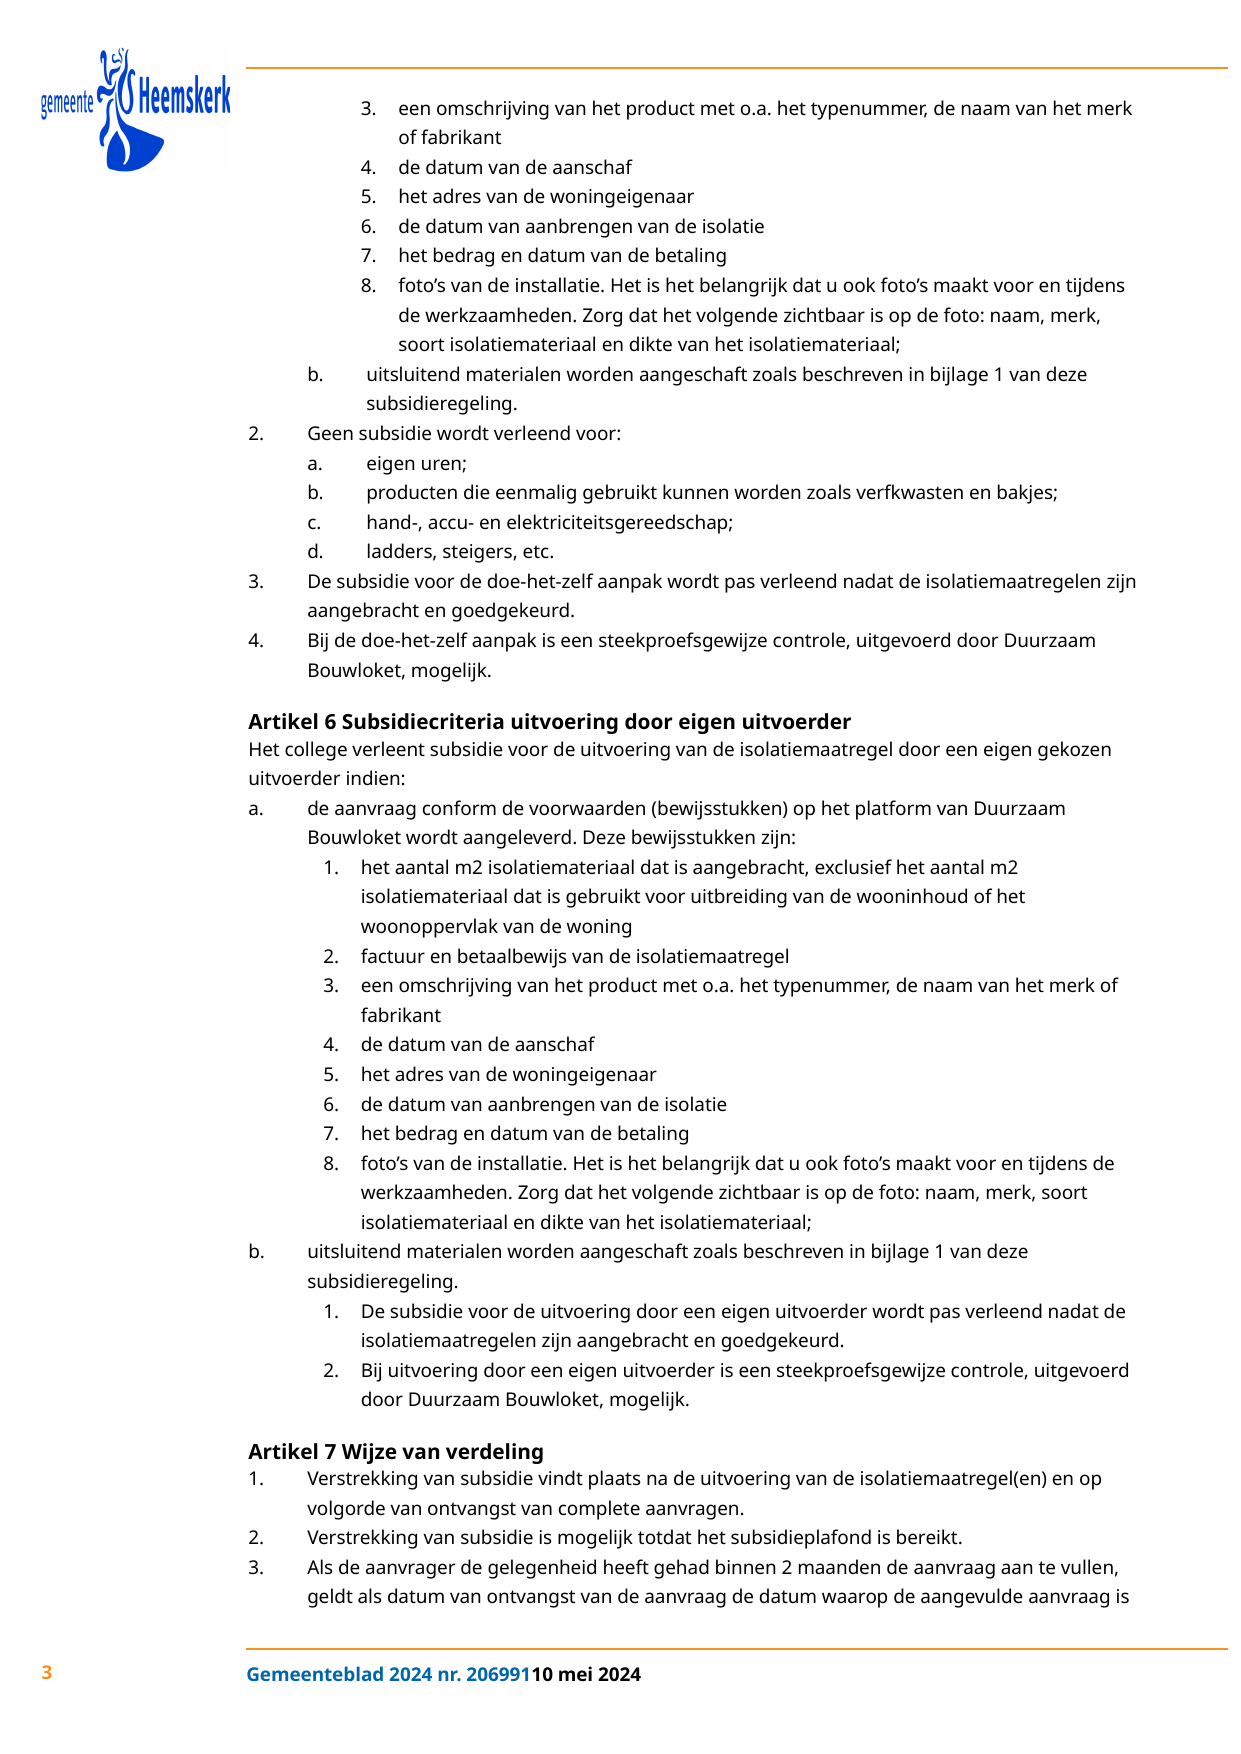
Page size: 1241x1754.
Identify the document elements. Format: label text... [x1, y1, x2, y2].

list Geen subsidie wordt verleend voor: [248, 420, 1152, 446]
text Artikel 7 Wijze van verdeling [248, 1437, 1152, 1465]
list het aantal m2 isolatiemateriaal dat is aangebracht, exclusief het aantal m2 isolatiemateriaal dat is gebruikt voor uitbreiding van de wooninhoud of het woonoppervlak van de woning [323, 854, 1152, 939]
list De subsidie voor de doe-het-zelf aanpak wordt pas verleend nadat de isolatiemaatregelen zijn aangebracht en goedgekeurd. [248, 568, 1152, 623]
list het bedrag en datum van de betaling [361, 243, 1152, 268]
list foto’s van de installatie. Het is het belangrijk dat u ook foto’s maakt voor en tijdens de werkzaamheden. Zorg dat het volgende zichtbaar is op de foto: naam, merk, soort isolatiemateriaal en dikte van het isolatiemateriaal; [323, 1150, 1152, 1235]
list ladders, steigers, etc. [307, 538, 1152, 564]
picture [41, 47, 231, 172]
list producten die eenmalig gebruikt kunnen worden zoals verfkwasten en bakjes; [307, 479, 1152, 505]
list de datum van de aanschaf [323, 1032, 1152, 1057]
list hand-, accu- en elektriciteitsgereedschap; [307, 509, 1152, 535]
list het adres van de woningeigenaar [361, 183, 1152, 209]
list Verstrekking van subsidie is mogelijk totdat het subsidieplafond is bereikt. [248, 1524, 1152, 1550]
list de datum van aanbrengen van de isolatie [323, 1091, 1152, 1116]
list een omschrijving van het product met o.a. het typenummer, de naam van het merk of fabrikant [361, 95, 1152, 150]
list de datum van aanbrengen van de isolatie [361, 213, 1152, 239]
list foto’s van de installatie. Het is het belangrijk dat u ook foto’s maakt voor en tijdens de werkzaamheden. Zorg dat het volgende zichtbaar is op de foto: naam, merk, soort isolatiemateriaal en dikte van het isolatiemateriaal; [361, 272, 1152, 357]
list eigen uren; [307, 450, 1152, 476]
text Artikel 6 Subsidiecriteria uitvoering door eigen uitvoerder [248, 707, 1152, 736]
list het adres van de woningeigenaar [323, 1061, 1152, 1087]
list het bedrag en datum van de betaling [323, 1120, 1152, 1146]
list de datum van de aanschaf [361, 154, 1152, 180]
list een omschrijving van het product met o.a. het typenummer, de naam van het merk of fabrikant [323, 972, 1152, 1028]
list de aanvraag conform de voorwaarden (bewijsstukken) op het platform van Duurzaam Bouwloket wordt aangeleverd. Deze bewijsstukken zijn: [248, 795, 1152, 850]
text Het college verleent subsidie voor de uitvoering van de isolatiemaatregel door een eigen gekozen uitvoerder indien: [248, 736, 1152, 791]
list De subsidie voor de uitvoering door een eigen uitvoerder wordt pas verleend nadat de isolatiemaatregelen zijn aangebracht en goedgekeurd. [323, 1298, 1152, 1353]
list uitsluitend materialen worden aangeschaft zoals beschreven in bijlage 1 van deze subsidieregeling. [248, 1239, 1152, 1294]
list Bij de doe-het-zelf aanpak is een steekproefsgewijze controle, uitgevoerd door Duurzaam Bouwloket, mogelijk. [248, 627, 1152, 683]
list uitsluitend materialen worden aangeschaft zoals beschreven in bijlage 1 van deze subsidieregeling. [307, 361, 1152, 416]
list Verstrekking van subsidie vindt plaats na de uitvoering van de isolatiemaatregel(en) en op volgorde van ontvangst van complete aanvragen. [248, 1465, 1152, 1521]
list factuur en betaalbewijs van de isolatiemaatregel [323, 943, 1152, 968]
list Bij uitvoering door een eigen uitvoerder is een steekproefsgewijze controle, uitgevoerd door Duurzaam Bouwloket, mogelijk. [323, 1357, 1152, 1412]
list Als de aanvrager de gelegenheid heeft gehad binnen 2 maanden de aanvraag aan te vullen, geldt als datum van ontvangst van de aanvraag de datum waarop de aangevulde aanvraag is [248, 1554, 1152, 1609]
